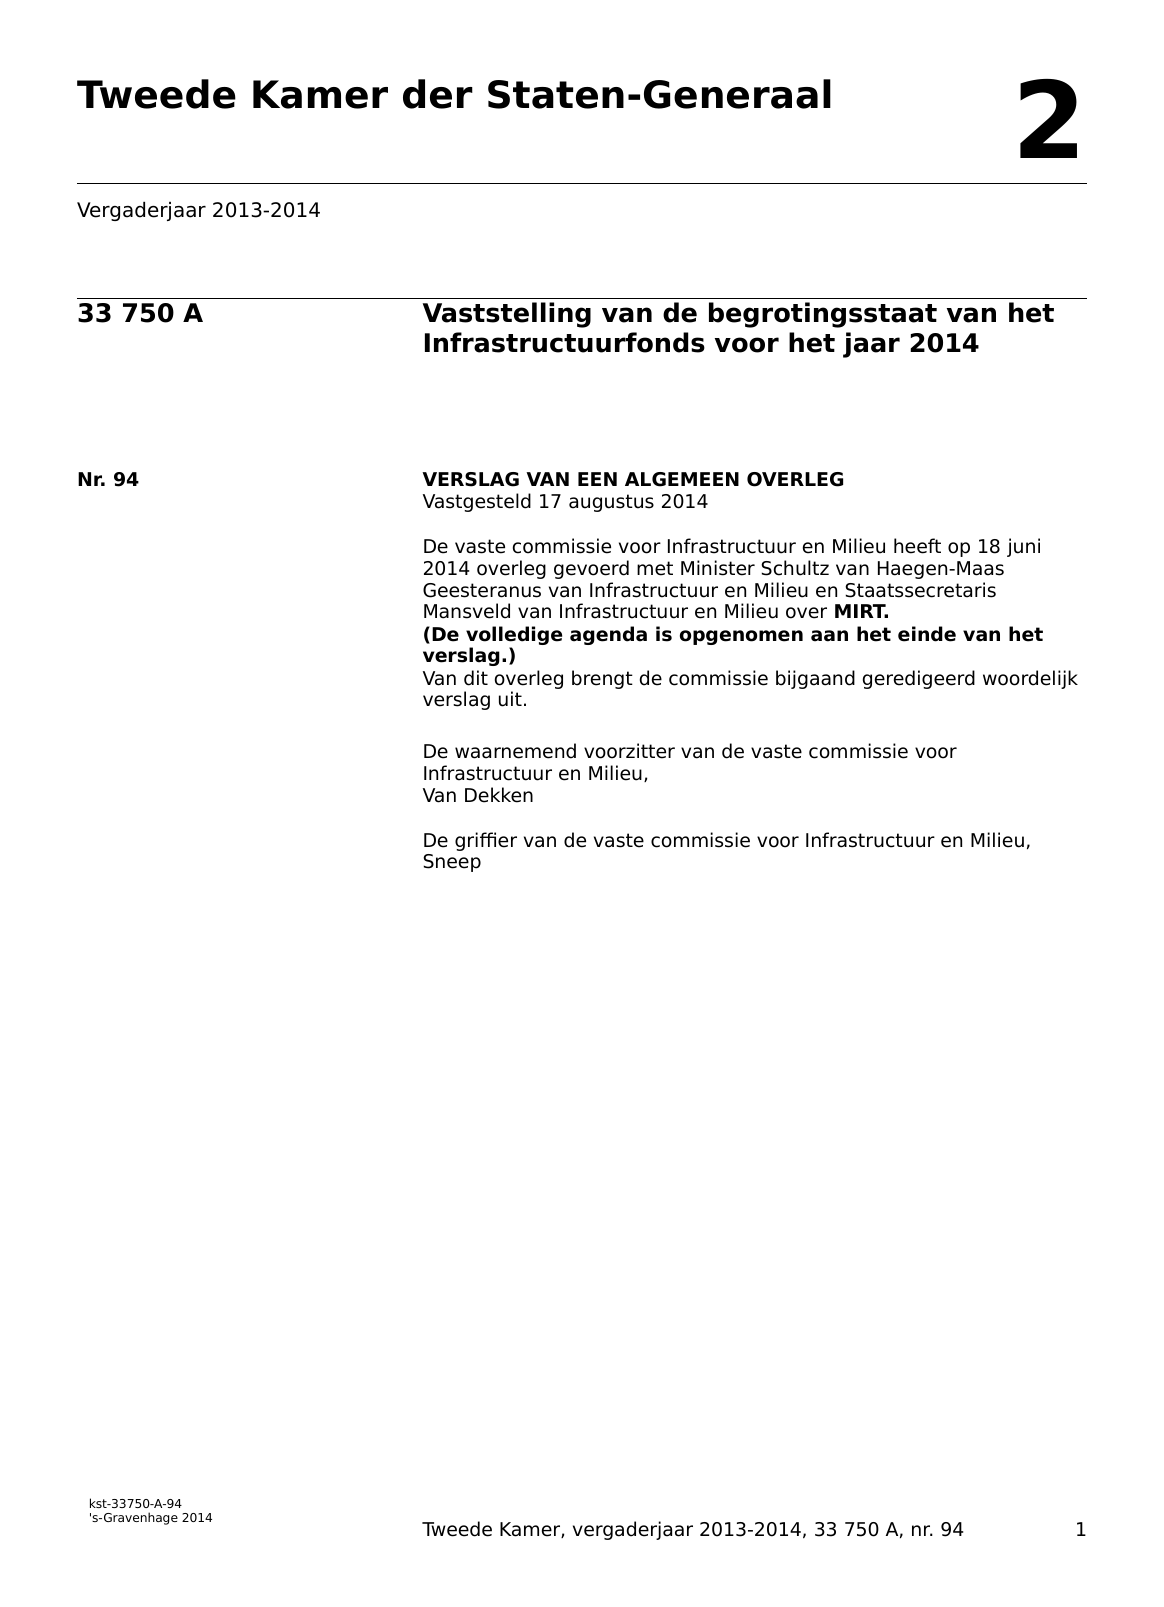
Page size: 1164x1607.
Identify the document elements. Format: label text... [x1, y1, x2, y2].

text Van dit overleg brengt de commissie bijgaand geredigeerd woordelijk verslag uit. [422, 667, 1087, 711]
subtitle Nr. 94 VERSLAG VAN EEN ALGEMEEN OVERLEG [77, 469, 1087, 491]
text kst-33750-A-94 [88, 1497, 323, 1511]
table_header Tweede Kamer der Staten-Generaal [77, 59, 886, 183]
text De griffier van de vaste commissie voor Infrastructuur en Milieu, Sneep [422, 829, 1087, 873]
subtitle 33 750 A Vaststelling van de begrotingsstaat van het Infrastructuurfonds voor het jaar 2014 [77, 299, 1087, 358]
text (De volledige agenda is opgenomen aan het einde van het verslag.) [422, 623, 1087, 667]
text 's-Gravenhage 2014 [88, 1511, 323, 1525]
table_cell Vergaderjaar 2013-2014 [77, 184, 1087, 298]
text De waarnemend voorzitter van de vaste commissie voor Infrastructuur en Milieu, Van Dekken [422, 741, 1087, 807]
table_header 2 [886, 59, 1087, 183]
text De vaste commissie voor Infrastructuur en Milieu heeft op 18 juni 2014 overleg gevoerd met Minister Schultz van Haegen-Maas Geesteranus van Infrastructuur en Milieu en Staatssecretaris Mansveld van Infrastructuur en Milieu over MIRT. [422, 536, 1087, 623]
text Vastgesteld 17 augustus 2014 [422, 491, 1087, 513]
